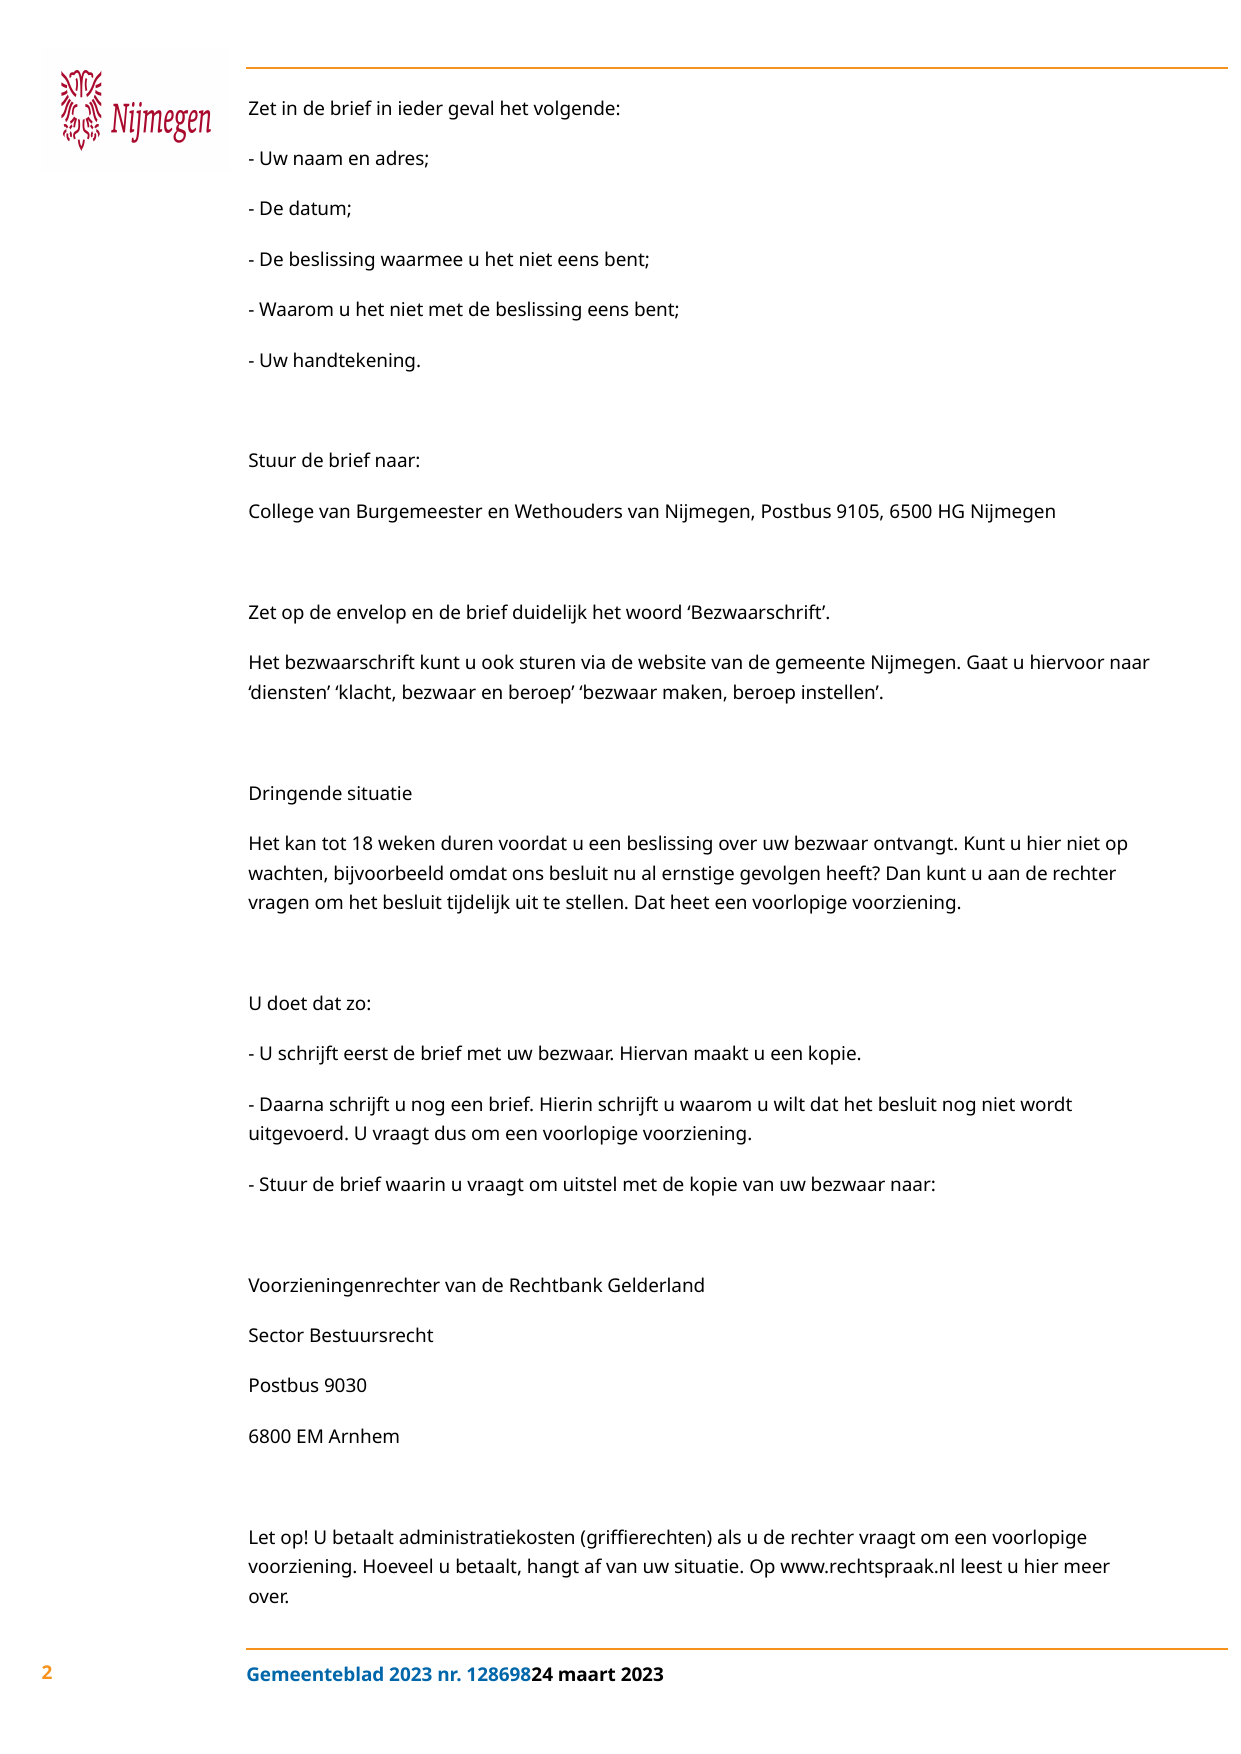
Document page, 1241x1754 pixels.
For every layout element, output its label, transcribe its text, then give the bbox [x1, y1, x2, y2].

text 6800 EM Arnhem [248, 1423, 1152, 1449]
text - Uw handtekening. [248, 347, 1152, 373]
text Let op! U betaalt administratiekosten (griffierechten) als u de rechter vraagt om een voorlopige voorziening. Hoeveel u betaalt, hangt af van uw situatie. Op www.rechtspraak.nl leest u hier meer over. [248, 1524, 1152, 1609]
text Voorzieningenrechter van de Rechtbank Gelderland [248, 1272, 1152, 1298]
text - Daarna schrijft u nog een brief. Hierin schrijft u waarom u wilt dat het besluit nog niet wordt uitgevoerd. U vraagt dus om een voorlopige voorziening. [248, 1091, 1152, 1146]
text Dringende situatie [248, 780, 1152, 806]
text Zet op de envelop en de brief duidelijk het woord ‘Bezwaarschrift’. [248, 599, 1152, 625]
picture [41, 47, 231, 172]
text - Waarom u het niet met de beslissing eens bent; [248, 296, 1152, 322]
text Het kan tot 18 weken duren voordat u een beslissing over uw bezwaar ontvangt. Kunt u hier niet op wachten, bijvoorbeeld omdat ons besluit nu al ernstige gevolgen heeft? Dan kunt u aan de rechter vragen om het besluit tijdelijk uit te stellen. Dat heet een voorlopige voorziening. [248, 830, 1152, 915]
text - Stuur de brief waarin u vraagt om uitstel met de kopie van uw bezwaar naar: [248, 1171, 1152, 1197]
text - Uw naam en adres; [248, 145, 1152, 171]
text College van Burgemeester en Wethouders van Nijmegen, Postbus 9105, 6500 HG Nijmegen [248, 498, 1152, 524]
text - De datum; [248, 196, 1152, 221]
text - U schrijft eerst de brief met uw bezwaar. Hiervan maakt u een kopie. [248, 1041, 1152, 1066]
text Stuur de brief naar: [248, 448, 1152, 473]
text U doet dat zo: [248, 990, 1152, 1016]
text Zet in de brief in ieder geval het volgende: [248, 95, 1152, 121]
text Het bezwaarschrift kunt u ook sturen via de website van de gemeente Nijmegen. Gaat u hiervoor naar ‘diensten’ ‘klacht, bezwaar en beroep’ ‘bezwaar maken, beroep instellen’. [248, 649, 1152, 705]
text Postbus 9030 [248, 1373, 1152, 1398]
text - De beslissing waarmee u het niet eens bent; [248, 246, 1152, 272]
text Sector Bestuursrecht [248, 1322, 1152, 1348]
